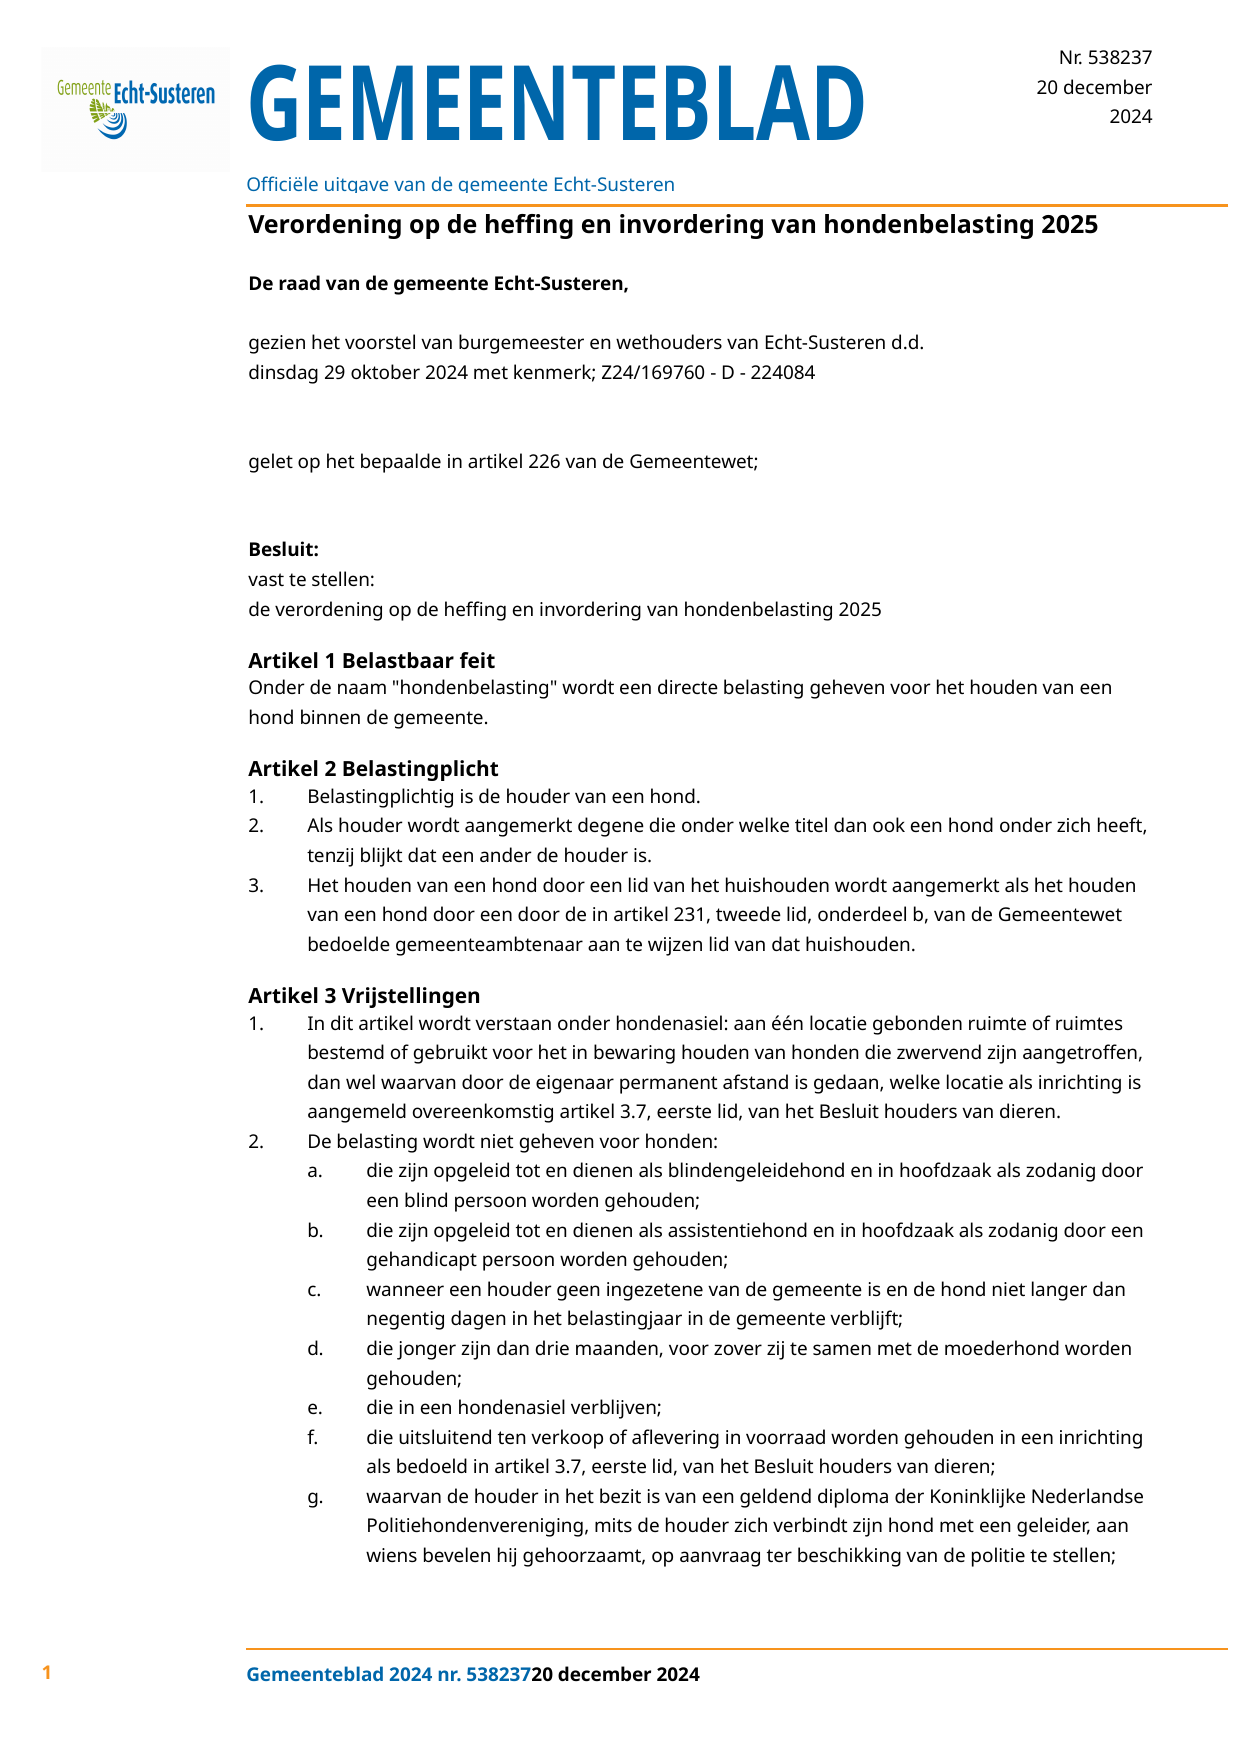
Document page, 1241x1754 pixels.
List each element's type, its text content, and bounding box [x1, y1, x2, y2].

text Artikel 3 Vrijstellingen [248, 981, 1152, 1010]
list die zijn opgeleid tot en dienen als blindengeleidehond en in hoofdzaak als zodanig door een blind persoon worden gehouden; [307, 1158, 1152, 1213]
text Verordening op de heffing en invordering van hondenbelasting 2025 [248, 207, 1152, 241]
text Besluit: [248, 537, 1152, 562]
list Als houder wordt aangemerkt degene die onder welke titel dan ook een hond onder zich heeft, tenzij blijkt dat een ander de houder is. [248, 813, 1152, 868]
list die uitsluitend ten verkoop of aflevering in voorraad worden gehouden in een inrichting als bedoeld in artikel 3.7, eerste lid, van het Besluit houders van dieren; [307, 1424, 1152, 1479]
list De belasting wordt niet geheven voor honden: [248, 1128, 1152, 1154]
text gezien het voorstel van burgemeester en wethouders van Echt-Susteren d.d. [248, 329, 1152, 355]
list die in een hondenasiel verblijven; [307, 1394, 1152, 1420]
text de verordening op de heffing en invordering van hondenbelasting 2025 [248, 596, 1152, 621]
text De raad van de gemeente Echt-Susteren, [248, 270, 1152, 296]
text Artikel 2 Belastingplicht [248, 754, 1152, 783]
text vast te stellen: [248, 566, 1152, 592]
text Artikel 1 Belastbaar feit [248, 646, 1152, 674]
text dinsdag 29 oktober 2024 met kenmerk; Z24/169760 - D - 224084 [248, 359, 1152, 385]
text Onder de naam "hondenbelasting" wordt een directe belasting geheven voor het houden van een hond binnen de gemeente. [248, 674, 1152, 730]
list In dit artikel wordt verstaan onder hondenasiel: aan één locatie gebonden ruimte of ruimtes bestemd of gebruikt voor het in bewaring houden van honden die zwervend zijn aangetroffen, dan wel waarvan door de eigenaar permanent afstand is gedaan, welke locatie als inrichting is aangemeld overeenkomstig artikel 3.7, eerste lid, van het Besluit houders van dieren. [248, 1010, 1152, 1124]
list wanneer een houder geen ingezetene van de gemeente is en de hond niet langer dan negentig dagen in het belastingjaar in de gemeente verblijft; [307, 1276, 1152, 1331]
picture [41, 47, 231, 172]
list waarvan de houder in het bezit is van een geldend diploma der Koninklijke Nederlandse Politiehondenvereniging, mits de houder zich verbindt zijn hond met een geleider, aan wiens bevelen hij gehoorzaamt, op aanvraag ter beschikking van de politie te stellen; [307, 1483, 1152, 1568]
list Belastingplichtig is de houder van een hond. [248, 783, 1152, 809]
text gelet op het bepaalde in artikel 226 van de Gemeentewet; [248, 448, 1152, 473]
list die zijn opgeleid tot en dienen als assistentiehond en in hoofdzaak als zodanig door een gehandicapt persoon worden gehouden; [307, 1217, 1152, 1272]
list Het houden van een hond door een lid van het huishouden wordt aangemerkt als het houden van een hond door een door de in artikel 231, tweede lid, onderdeel b, van de Gemeentewet bedoelde gemeenteambtenaar aan te wijzen lid van dat huishouden. [248, 872, 1152, 957]
list die jonger zijn dan drie maanden, voor zover zij te samen met de moederhond worden gehouden; [307, 1335, 1152, 1391]
